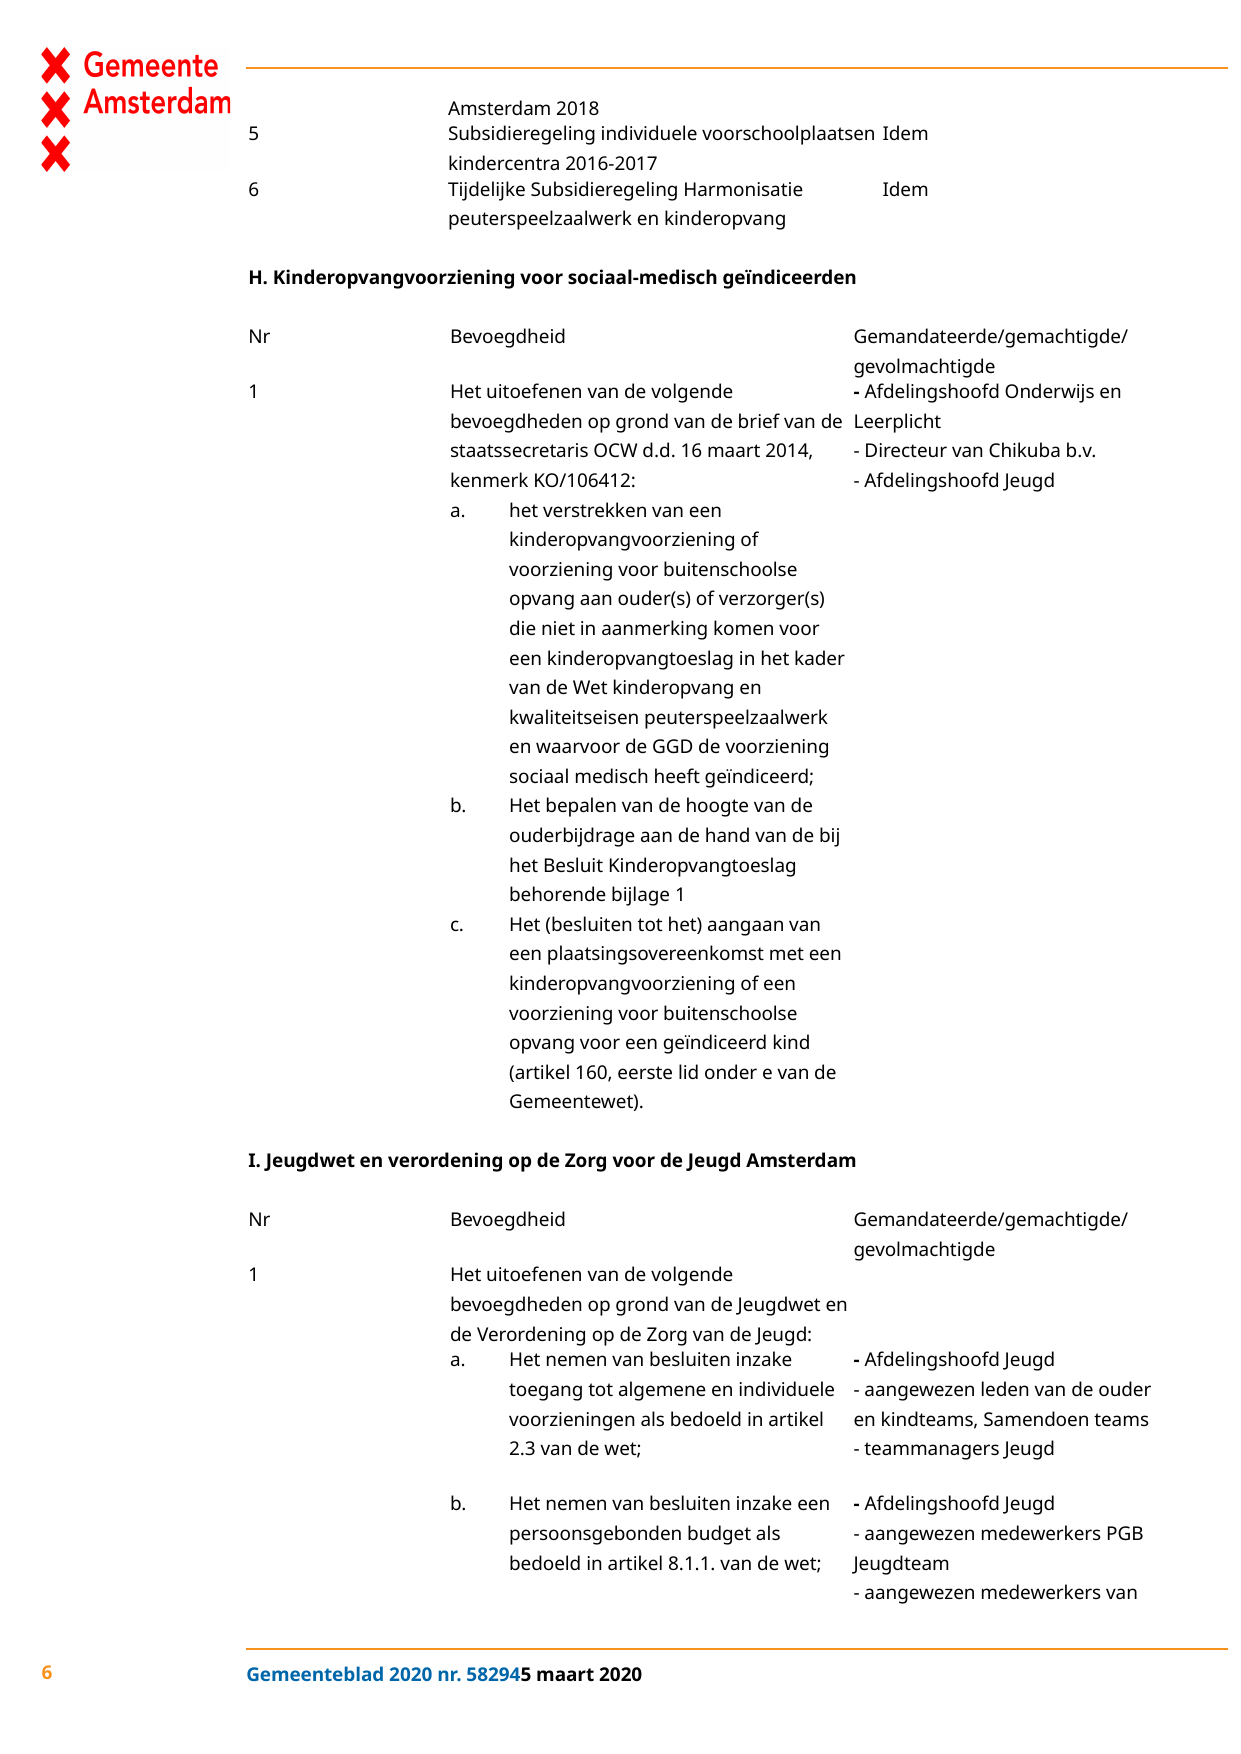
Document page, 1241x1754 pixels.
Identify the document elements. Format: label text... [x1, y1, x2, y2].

table_header Nr [248, 323, 450, 378]
table_cell [248, 95, 448, 121]
text I. Jeugdwet en verordening op de Zorg voor de Jeugd Amsterdam [248, 1147, 1152, 1173]
table_cell 5 [248, 121, 448, 176]
table_header Gemandateerde/gemachtigde/ gevolmachtigde [853, 1206, 1152, 1262]
table_cell Tijdelijke Subsidieregeling Harmonisatie peuterspeelzaalwerk en kinderopvang [448, 176, 882, 231]
table_cell - Afdelingshoofd Jeugd - aangewezen leden van de ouder en kindteams, Samendoen teams - teammanagers Jeugd [853, 1347, 1152, 1491]
table_cell [853, 1262, 1152, 1347]
table_cell Het uitoefenen van de volgende bevoegdheden op grond van de Jeugdwet en de Verordening op de Zorg van de Jeugd: [450, 1262, 853, 1347]
text H. Kinderopvangvoorziening voor sociaal-medisch geïndiceerden [248, 264, 1152, 290]
table_cell [882, 95, 1152, 121]
table_cell 1 [248, 1262, 450, 1347]
table_cell Idem [882, 121, 1152, 176]
table_cell [248, 1347, 450, 1491]
table_cell Subsidieregeling individuele voorschoolplaatsen kindercentra 2016-2017 [448, 121, 882, 176]
picture [41, 47, 231, 172]
table_cell Het uitoefenen van de volgende bevoegdheden op grond van de brief van de staatssecretaris OCW d.d. 16 maart 2014, kenmerk KO/106412: het verstrekken van een kinderopvangvoorziening of voorziening voor buitenschoolse opvang aan ouder(s) of verzorger(s) die niet in aanmerking komen voor een kinderopvangtoeslag in het kader van de Wet kinderopvang en kwaliteitseisen peuterspeelzaalwerk en waarvoor de GGD de voorziening sociaal medisch heeft geïndiceerd; Het bepalen van de hoogte van de ouderbijdrage aan de hand van de bij het Besluit Kinderopvangtoeslag behorende bijlage 1 Het (besluiten tot het) aangaan van een plaatsingsovereenkomst met een kinderopvangvoorziening of een voorziening voor buitenschoolse opvang voor een geïndiceerd kind (artikel 160, eerste lid onder e van de Gemeentewet). [450, 379, 853, 1114]
table_header Nr [248, 1206, 450, 1262]
table_cell [248, 1491, 450, 1605]
table_header Gemandateerde/gemachtigde/ gevolmachtigde [853, 323, 1152, 378]
table_cell - Afdelingshoofd Onderwijs en Leerplicht - Directeur van Chikuba b.v. - Afdelingshoofd Jeugd [853, 379, 1152, 1114]
table_cell Amsterdam 2018 [448, 95, 882, 121]
table_cell Idem [882, 176, 1152, 231]
table_header Bevoegdheid [450, 323, 853, 378]
table_header Bevoegdheid [450, 1206, 853, 1262]
table_cell Het nemen van besluiten inzake toegang tot algemene en individuele voorzieningen als bedoeld in artikel 2.3 van de wet; [450, 1347, 853, 1491]
table_cell - Afdelingshoofd Jeugd - aangewezen medewerkers PGB Jeugdteam - aangewezen medewerkers van [853, 1491, 1152, 1605]
table_cell 1 [248, 379, 450, 1114]
table_cell Het nemen van besluiten inzake een persoonsgebonden budget als bedoeld in artikel 8.1.1. van de wet; [450, 1491, 853, 1605]
table_cell 6 [248, 176, 448, 231]
